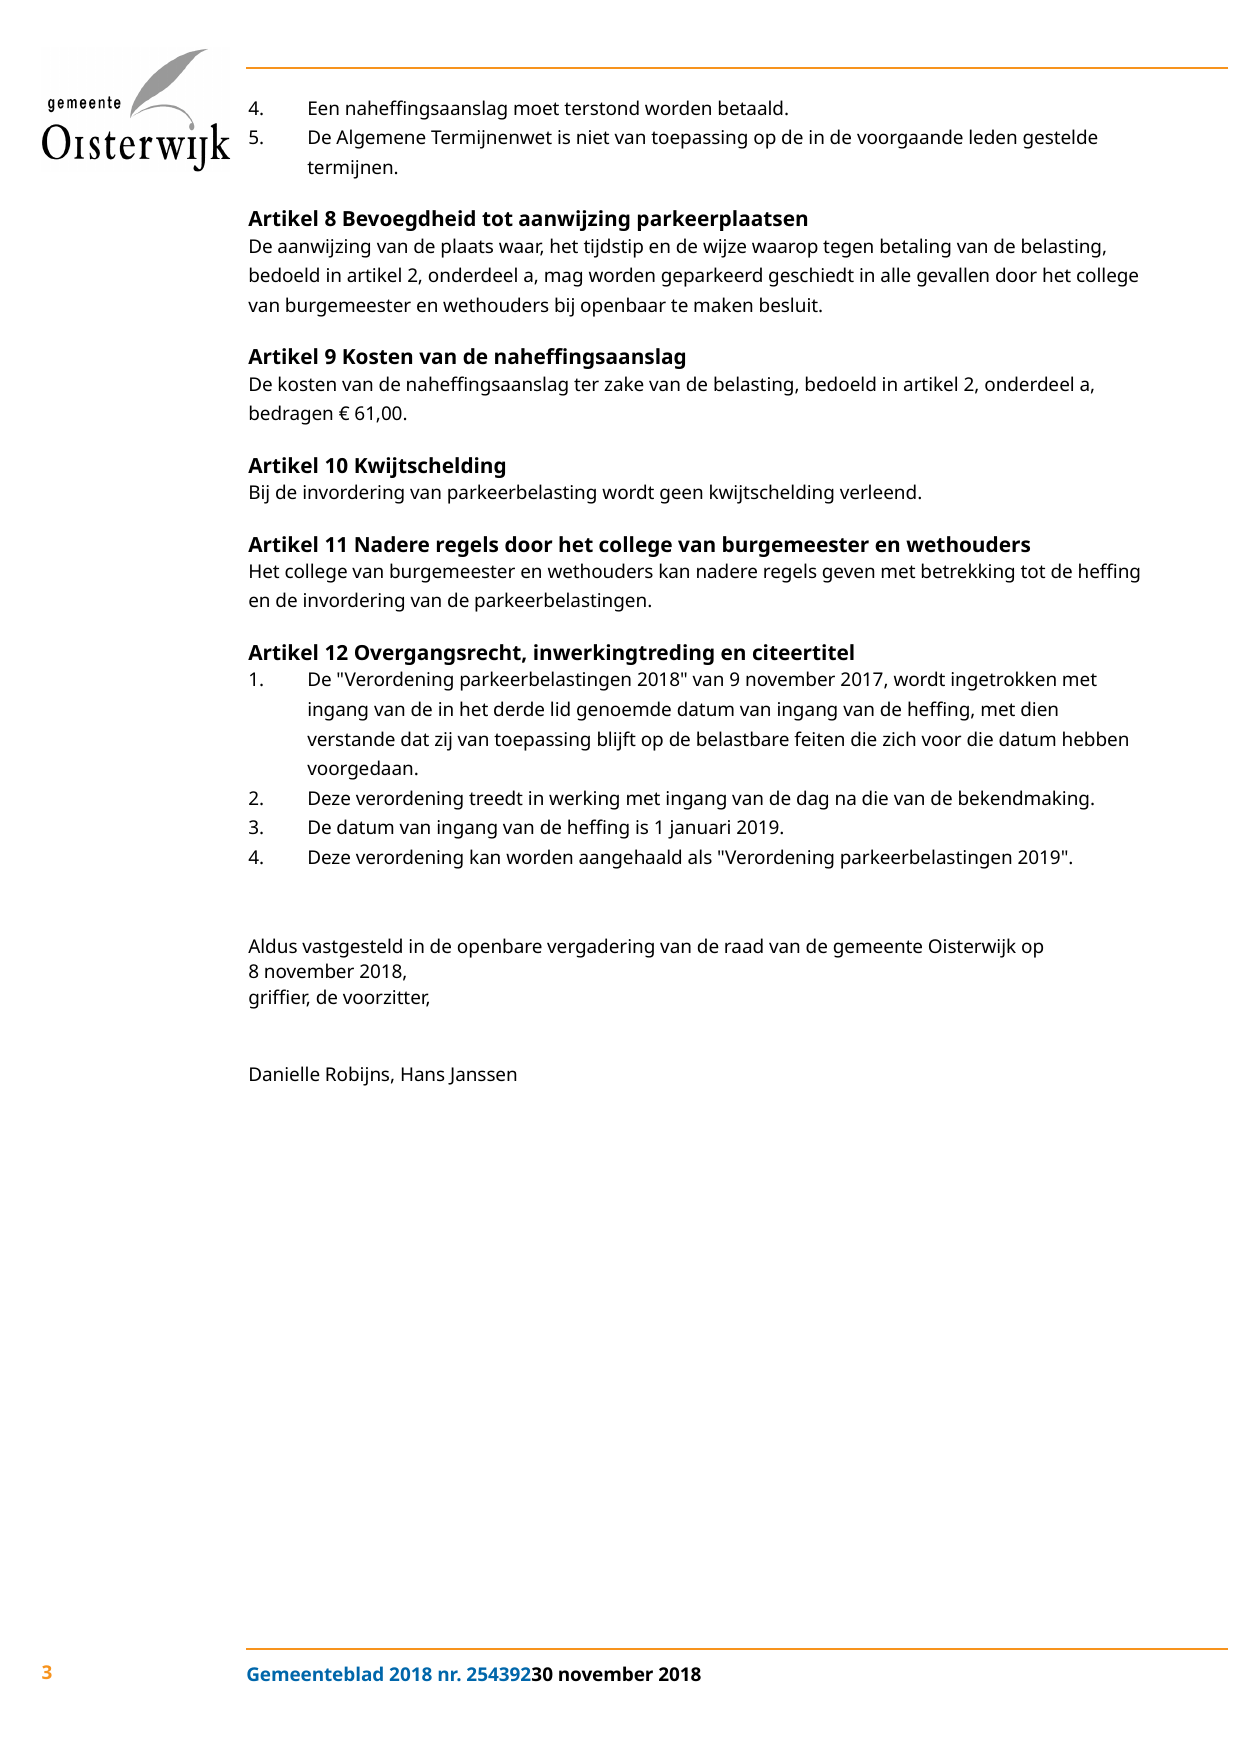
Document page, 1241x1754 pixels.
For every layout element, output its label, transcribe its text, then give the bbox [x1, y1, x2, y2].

text De kosten van de naheffingsaanslag ter zake van de belasting, bedoeld in artikel 2, onderdeel a, bedragen € 61,00. [248, 371, 1152, 426]
text Danielle Robijns, Hans Janssen [248, 1061, 1152, 1087]
list De "Verordening parkeerbelastingen 2018" van 9 november 2017, wordt ingetrokken met ingang van de in het derde lid genoemde datum van ingang van de heffing, met dien verstande dat zij van toepassing blijft op de belastbare feiten die zich voor die datum hebben voorgedaan. [248, 667, 1152, 781]
list Een naheffingsaanslag moet terstond worden betaald. [248, 95, 1152, 121]
picture [41, 47, 231, 172]
text Artikel 11 Nadere regels door het college van burgemeester en wethouders [248, 530, 1152, 558]
text Artikel 9 Kosten van de naheffingsaanslag [248, 342, 1152, 371]
text Bij de invordering van parkeerbelasting wordt geen kwijtschelding verleend. [248, 479, 1152, 505]
text Artikel 12 Overgangsrecht, inwerkingtreding en citeertitel [248, 638, 1152, 667]
list De datum van ingang van de heffing is 1 januari 2019. [248, 814, 1152, 840]
list Deze verordening treedt in werking met ingang van de dag na die van de bekendmaking. [248, 785, 1152, 811]
text griffier, de voorzitter, [248, 984, 1152, 1010]
text Artikel 10 Kwijtschelding [248, 451, 1152, 479]
text De aanwijzing van de plaats waar, het tijdstip en de wijze waarop tegen betaling van de belasting, bedoeld in artikel 2, onderdeel a, mag worden geparkeerd geschiedt in alle gevallen door het college van burgemeester en wethouders bij openbaar te maken besluit. [248, 233, 1152, 318]
list De Algemene Termijnenwet is niet van toepassing op de in de voorgaande leden gestelde termijnen. [248, 124, 1152, 180]
text 8 november 2018, [248, 958, 1152, 984]
text Aldus vastgesteld in de openbare vergadering van de raad van de gemeente Oisterwijk op [248, 933, 1152, 958]
text Artikel 8 Bevoegdheid tot aanwijzing parkeerplaatsen [248, 204, 1152, 233]
list Deze verordening kan worden aangehaald als "Verordening parkeerbelastingen 2019". [248, 844, 1152, 870]
text Het college van burgemeester en wethouders kan nadere regels geven met betrekking tot de heffing en de invordering van de parkeerbelastingen. [248, 558, 1152, 613]
